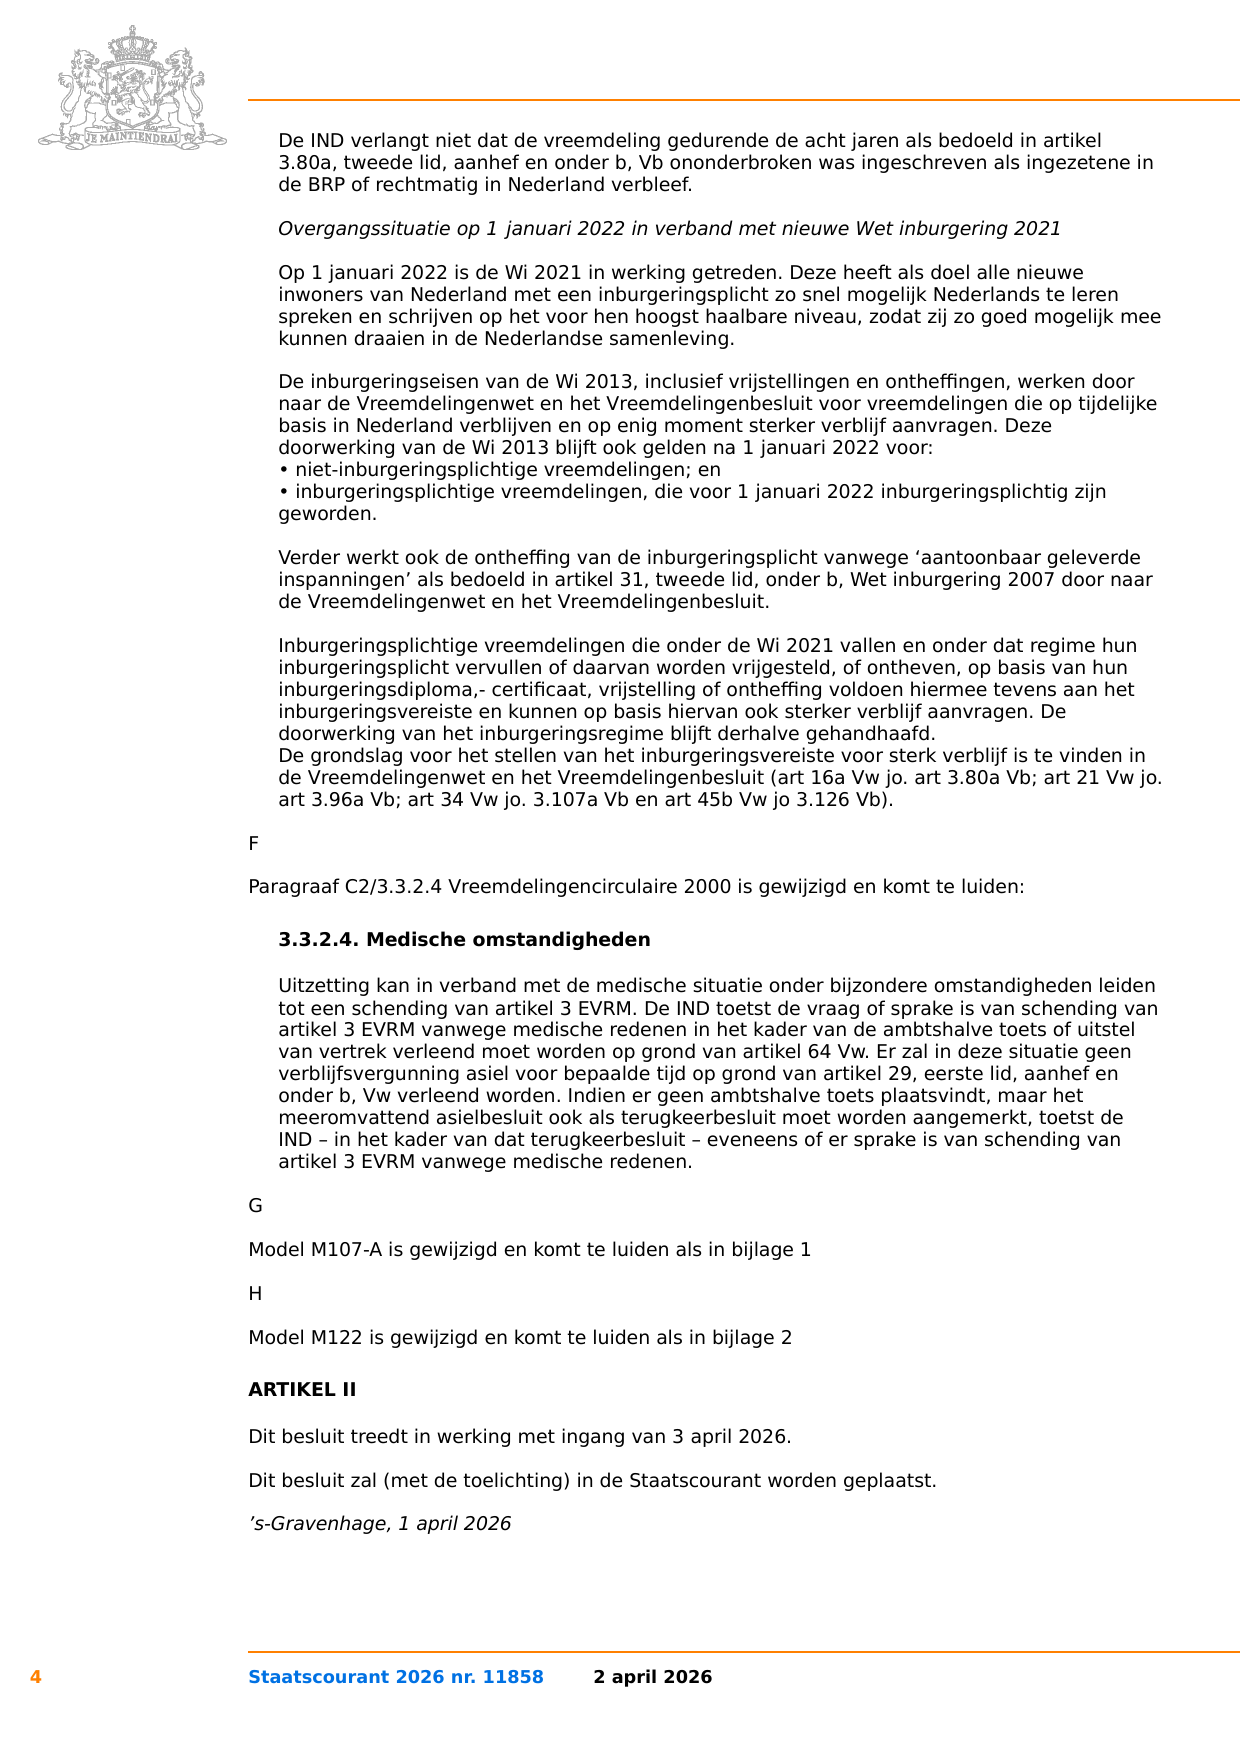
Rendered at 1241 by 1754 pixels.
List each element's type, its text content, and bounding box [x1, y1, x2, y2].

text F [248, 833, 1163, 854]
text Model M122 is gewijzigd en komt te luiden als in bijlage 2 [248, 1327, 1163, 1349]
text H [248, 1283, 1163, 1305]
text Dit besluit treedt in werking met ingang van 3 april 2026. [248, 1426, 1163, 1448]
subtitle 3.3.2.4. Medische omstandigheden [278, 928, 1163, 950]
text Op 1 januari 2022 is de Wi 2021 in werking getreden. Deze heeft als doel alle nieuwe inwoners van Nederland met een inburgeringsplicht zo snel mogelijk Nederlands te leren spreken en schrijven op het voor hen hoogst haalbare niveau, zodat zij zo goed mogelijk mee kunnen draaien in de Nederlandse samenleving. [278, 262, 1163, 349]
picture [38, 25, 227, 150]
text Uitzetting kan in verband met de medische situatie onder bijzondere omstandigheden leiden tot een schending van artikel 3 EVRM. De IND toetst de vraag of sprake is van schending van artikel 3 EVRM vanwege medische redenen in het kader van de ambtshalve toets of uitstel van vertrek verleend moet worden op grond van artikel 64 Vw. Er zal in deze situatie geen verblijfsvergunning asiel voor bepaalde tijd op grond van artikel 29, eerste lid, aanhef en onder b, Vw verleend worden. Indien er geen ambtshalve toets plaatsvindt, maar het meeromvattend asielbesluit ook als terugkeerbesluit moet worden aangemerkt, toetst de IND – in het kader van dat terugkeerbesluit – eveneens of er sprake is van schending van artikel 3 EVRM vanwege medische redenen. [278, 975, 1163, 1173]
subtitle Overgangssituatie op 1 januari 2022 in verband met nieuwe Wet inburgering 2021 [278, 218, 1163, 240]
text De IND verlangt niet dat de vreemdeling gedurende de acht jaren als bedoeld in artikel 3.80a, tweede lid, aanhef en onder b, Vb ononderbroken was ingeschreven als ingezetene in de BRP of rechtmatig in Nederland verbleef. [278, 130, 1163, 196]
text G [248, 1195, 1163, 1217]
text Inburgeringsplichtige vreemdelingen die onder de Wi 2021 vallen en onder dat regime hun inburgeringsplicht vervullen of daarvan worden vrijgesteld, of ontheven, op basis van hun inburgeringsdiploma,- certificaat, vrijstelling of ontheffing voldoen hiermee tevens aan het inburgeringsvereiste en kunnen op basis hiervan ook sterker verblijf aanvragen. De doorwerking van het inburgeringsregime blijft derhalve gehandhaafd. [278, 635, 1163, 745]
text • inburgeringsplichtige vreemdelingen, die voor 1 januari 2022 inburgeringsplichtig zijn geworden. [278, 481, 1163, 525]
text De grondslag voor het stellen van het inburgeringsvereiste voor sterk verblijf is te vinden in de Vreemdelingenwet en het Vreemdelingenbesluit (art 16a Vw jo. art 3.80a Vb; art 21 Vw jo. art 3.96a Vb; art 34 Vw jo. 3.107a Vb en art 45b Vw jo 3.126 Vb). [278, 745, 1163, 811]
text Model M107-A is gewijzigd en komt te luiden als in bijlage 1 [248, 1239, 1163, 1261]
text Paragraaf C2/3.3.2.4 Vreemdelingencirculaire 2000 is gewijzigd en komt te luiden: [248, 876, 1163, 898]
text Dit besluit zal (met de toelichting) in de Staatscourant worden geplaatst. [248, 1469, 1163, 1491]
text Verder werkt ook de ontheffing van de inburgeringsplicht vanwege ‘aantoonbaar geleverde inspanningen’ als bedoeld in artikel 31, tweede lid, onder b, Wet inburgering 2007 door naar de Vreemdelingenwet en het Vreemdelingenbesluit. [278, 547, 1163, 613]
text ’s-Gravenhage, 1 april 2026 [248, 1513, 1163, 1535]
text • niet-inburgeringsplichtige vreemdelingen; en [278, 459, 1163, 481]
text De inburgeringseisen van de Wi 2013, inclusief vrijstellingen en ontheffingen, werken door naar de Vreemdelingenwet en het Vreemdelingenbesluit voor vreemdelingen die op tijdelijke basis in Nederland verblijven en op enig moment sterker verblijf aanvragen. Deze doorwerking van de Wi 2013 blijft ook gelden na 1 januari 2022 voor: [278, 371, 1163, 459]
subtitle ARTIKEL II [248, 1379, 1163, 1401]
